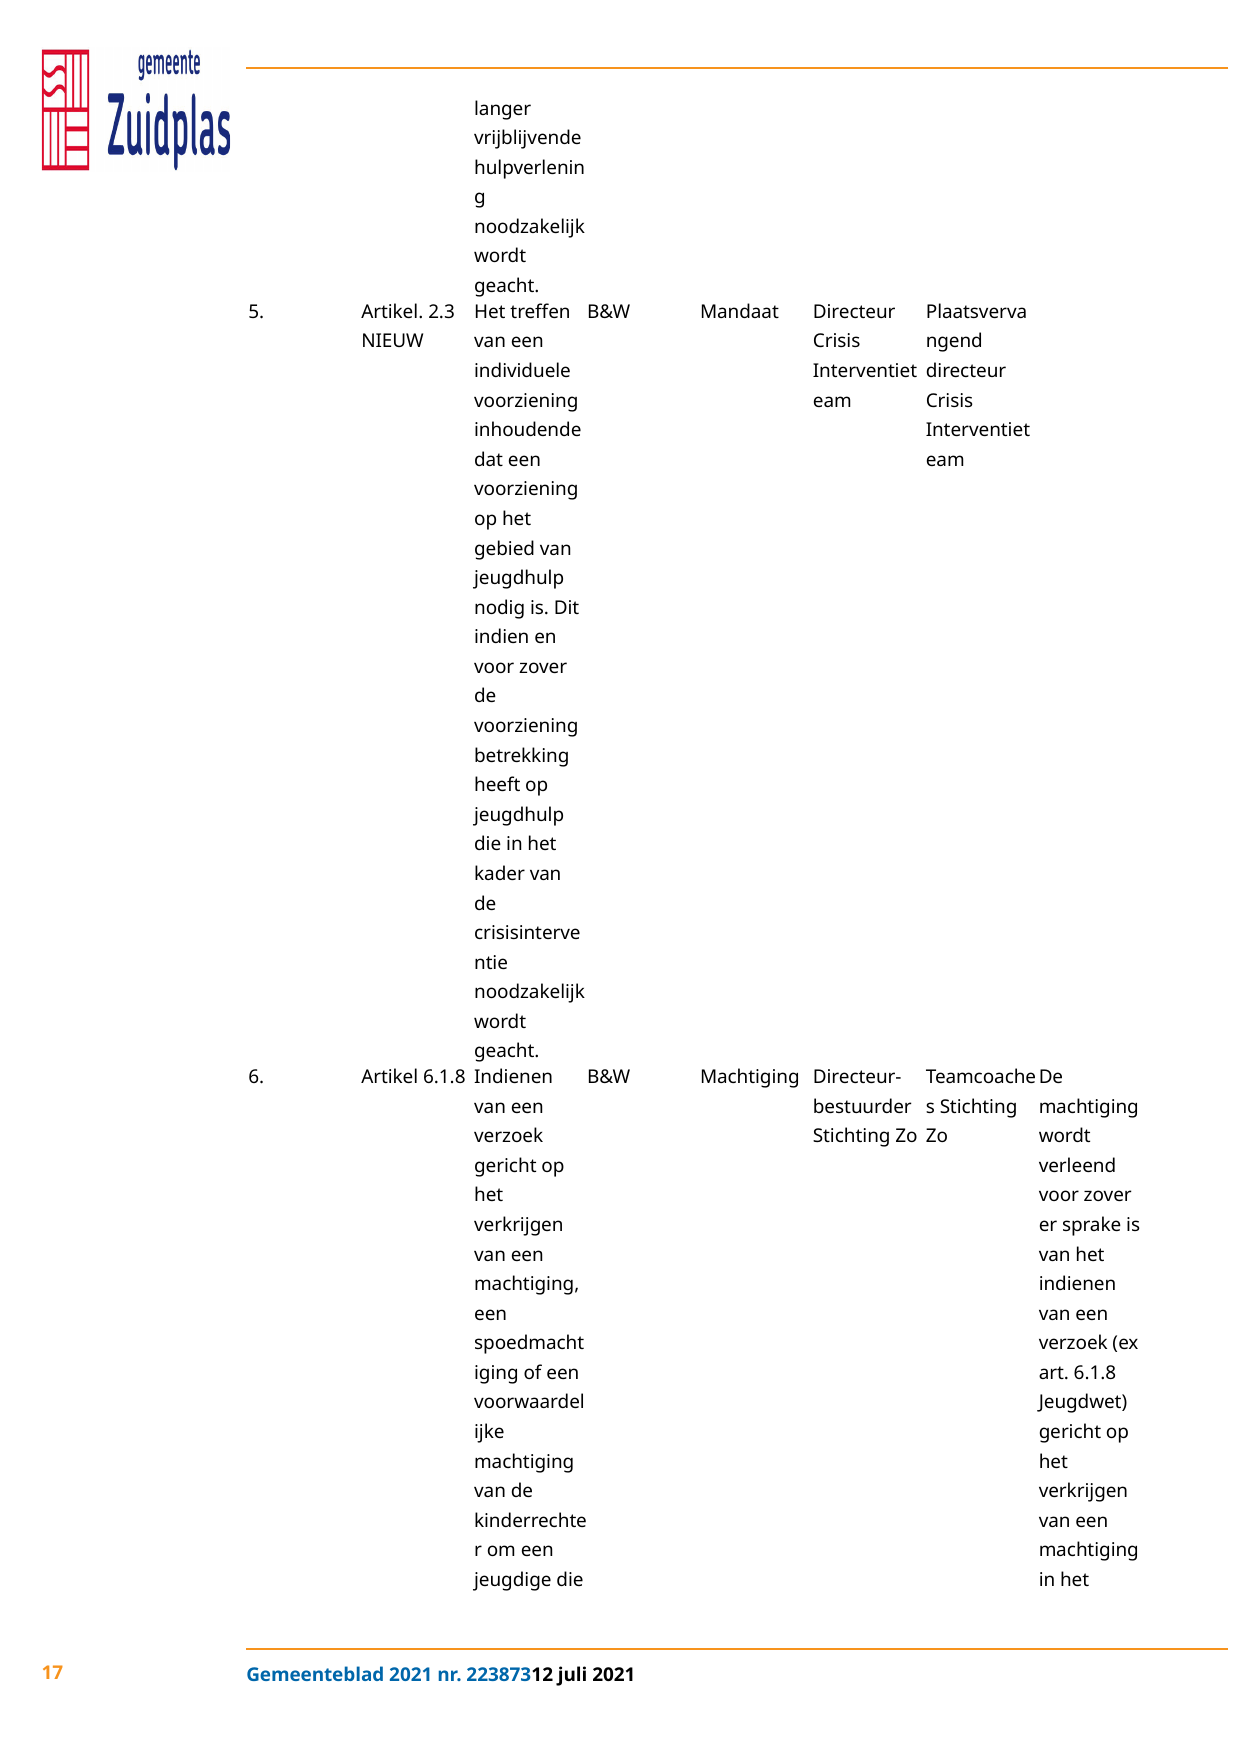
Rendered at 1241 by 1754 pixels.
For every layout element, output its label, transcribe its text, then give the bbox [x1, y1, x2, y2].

table_cell [587, 95, 700, 298]
table_cell [926, 95, 1038, 298]
table_cell [813, 95, 926, 298]
table_cell [700, 95, 813, 298]
table_cell [1039, 95, 1152, 298]
table_cell Indienen van een verzoek gericht op het verkrijgen van een machtiging, een spoedmachtiging of een voorwaardelijke machtiging van de kinderrechter om een jeugdige die [474, 1063, 587, 1592]
table_cell Directeur-bestuurder Stichting Zo [813, 1063, 926, 1592]
table_cell Directeur Crisis Interventieteam [813, 298, 926, 1063]
table_cell [361, 95, 474, 298]
table_cell Artikel. 2.3 NIEUW [361, 298, 474, 1063]
table_cell Machtiging [700, 1063, 813, 1592]
table_cell Teamcoaches Stichting Zo [926, 1063, 1038, 1592]
table_cell Plaatsvervangend directeur Crisis Interventieteam [926, 298, 1038, 1063]
table_cell 6. [248, 1063, 361, 1592]
table_cell langer vrijblijvende hulpverlening noodzakelijk wordt geacht. [474, 95, 587, 298]
table_cell Artikel 6.1.8 [361, 1063, 474, 1592]
table_cell B&W [587, 1063, 700, 1592]
table_cell De machtiging wordt verleend voor zover er sprake is van het indienen van een verzoek (ex art. 6.1.8 Jeugdwet) gericht op het verkrijgen van een machtiging in het [1039, 1063, 1152, 1592]
picture [41, 47, 231, 172]
table_cell B&W [587, 298, 700, 1063]
table_cell [1039, 298, 1152, 1063]
table_cell [248, 95, 361, 298]
table_cell Het treffen van een individuele voorziening inhoudende dat een voorziening op het gebied van jeugdhulp nodig is. Dit indien en voor zover de voorziening betrekking heeft op jeugdhulp die in het kader van de crisisinterventie noodzakelijk wordt geacht. [474, 298, 587, 1063]
table_cell 5. [248, 298, 361, 1063]
table_cell Mandaat [700, 298, 813, 1063]
